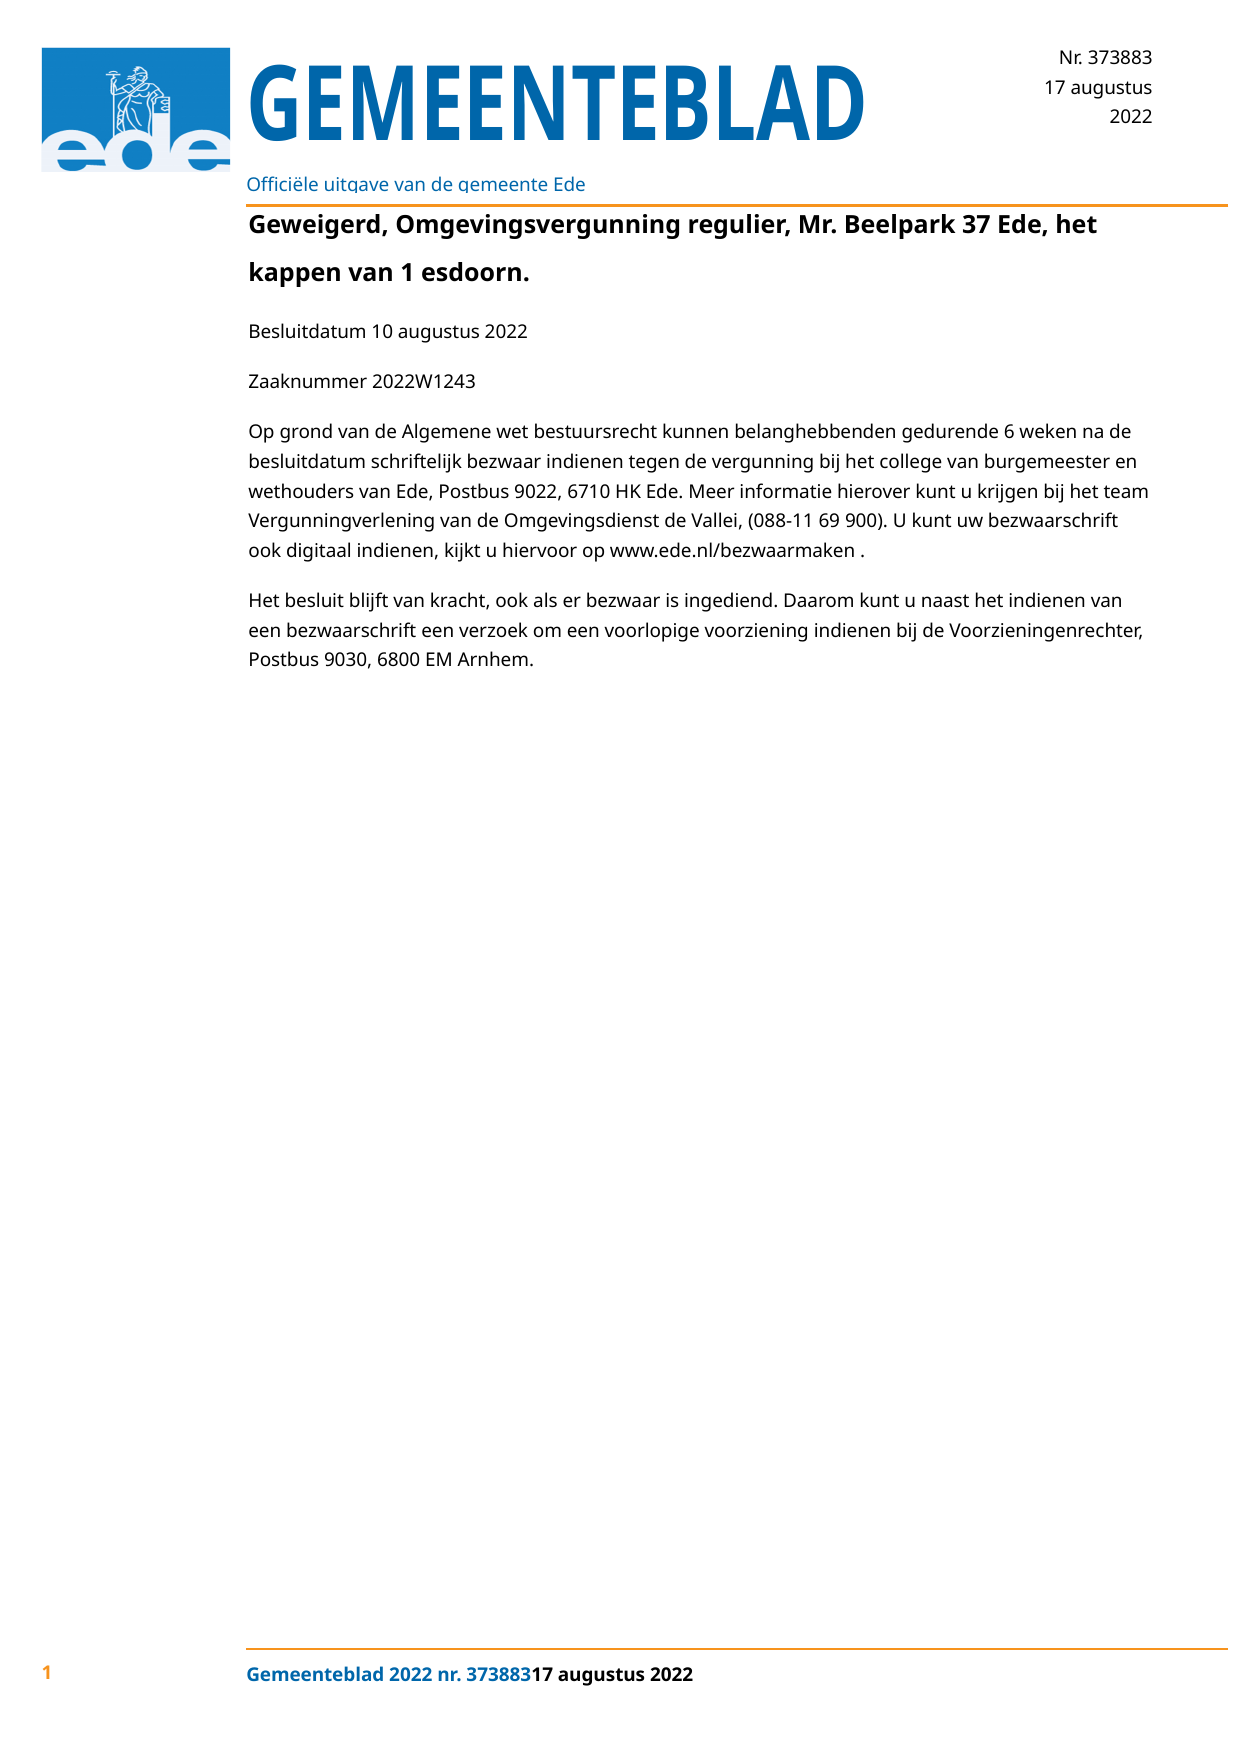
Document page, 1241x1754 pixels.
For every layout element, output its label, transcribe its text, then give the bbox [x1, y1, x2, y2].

text Op grond van de Algemene wet bestuursrecht kunnen belanghebbenden gedurende 6 weken na de besluitdatum schriftelijk bezwaar indienen tegen de vergunning bij het college van burgemeester en wethouders van Ede, Postbus 9022, 6710 HK Ede. Meer informatie hierover kunt u krijgen bij het team Vergunningverlening van de Omgevingsdienst de Vallei, (088-11 69 900). U kunt uw bezwaarschrift ook digitaal indienen, kijkt u hiervoor op www.ede.nl/bezwaarmaken . [248, 419, 1152, 563]
text Het besluit blijft van kracht, ook als er bezwaar is ingediend. Daarom kunt u naast het indienen van een bezwaarschrift een verzoek om een voorlopige voorziening indienen bij de Voorzieningenrechter, Postbus 9030, 6800 EM Arnhem. [248, 587, 1152, 672]
text Geweigerd, Omgevingsvergunning regulier, Mr. Beelpark 37 Ede, het kappen van 1 esdoorn. [248, 207, 1152, 288]
text Besluitdatum 10 augustus 2022 [248, 318, 1152, 344]
picture [41, 47, 231, 172]
text Zaaknummer 2022W1243 [248, 368, 1152, 394]
